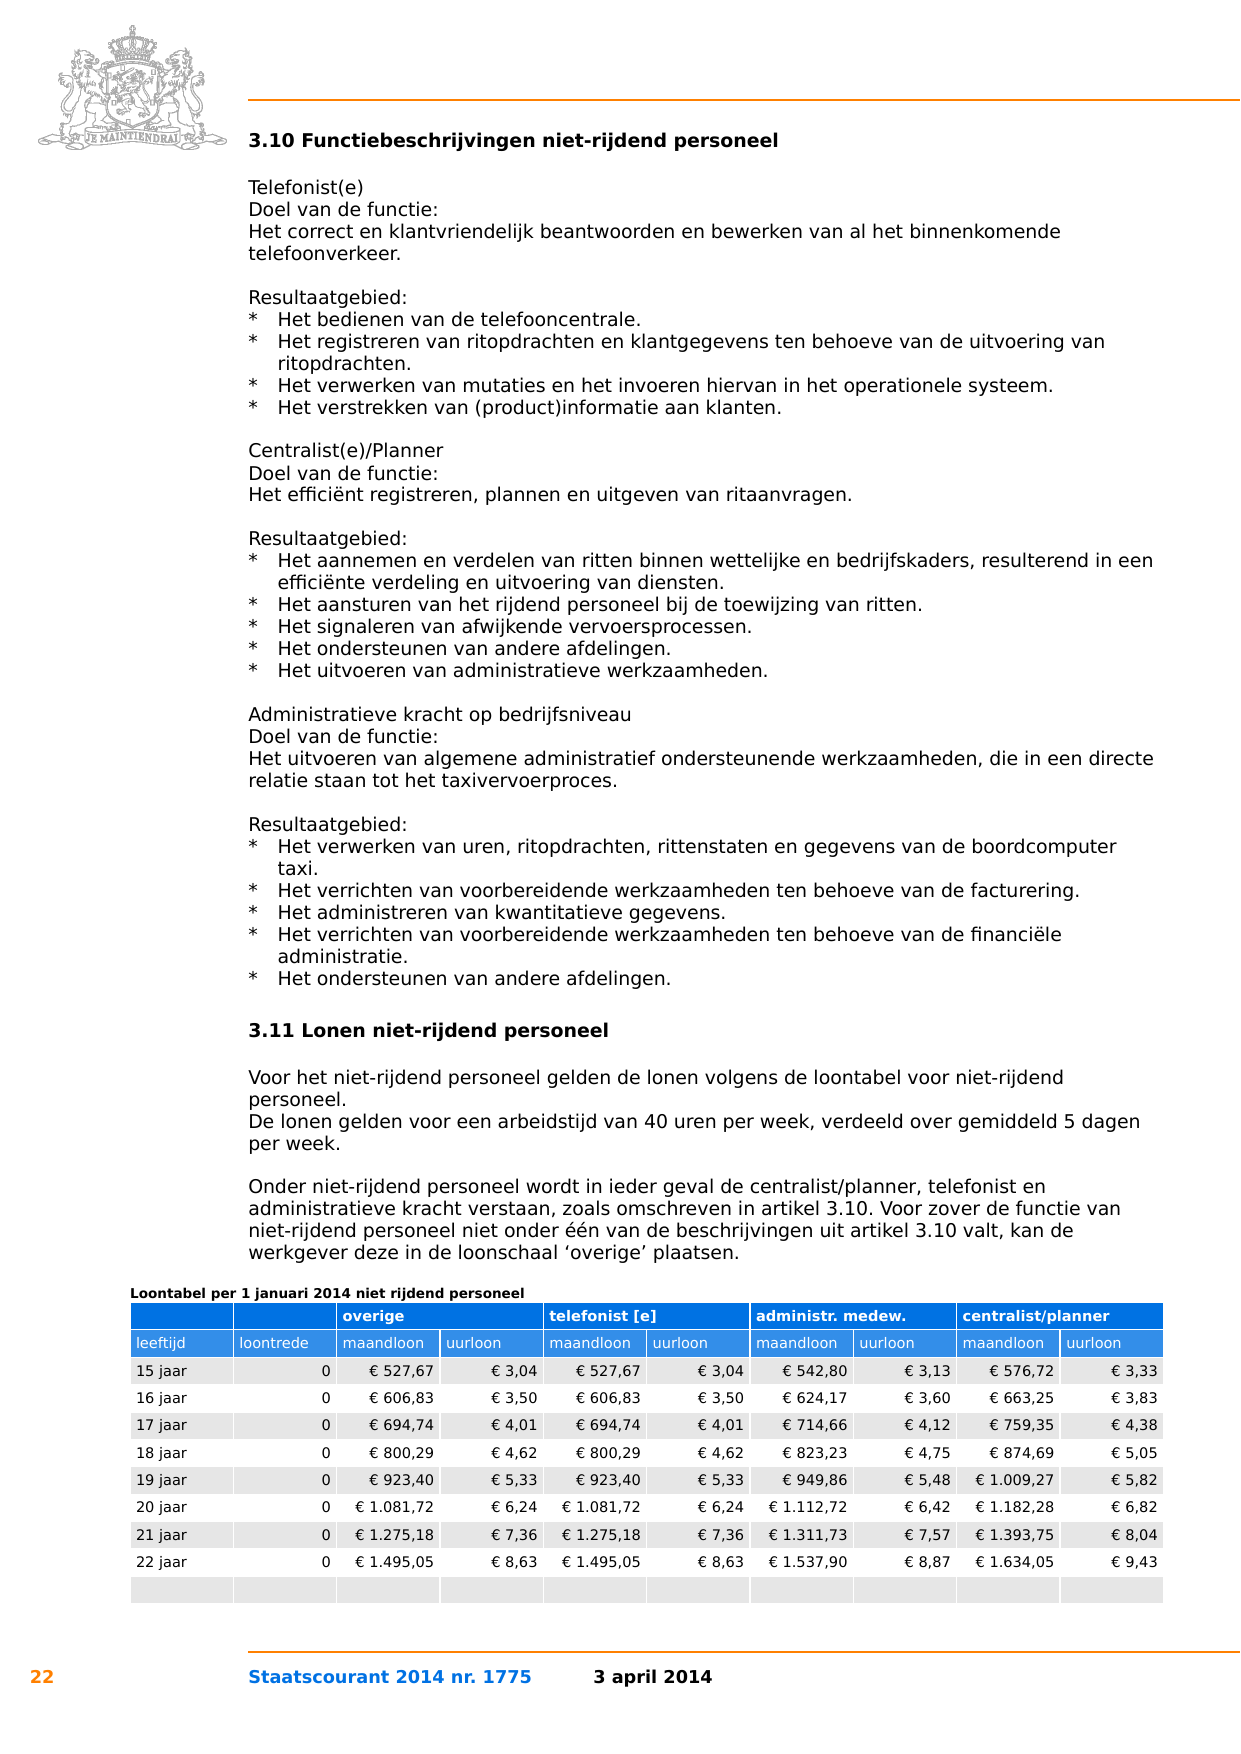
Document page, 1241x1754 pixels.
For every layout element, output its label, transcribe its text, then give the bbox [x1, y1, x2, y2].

text * Het registreren van ritopdrachten en klantgegevens ten behoeve van de uitvoering van ritopdrachten. [248, 331, 1163, 374]
text * Het bedienen van de telefooncentrale. [248, 309, 1163, 331]
table_cell overige [337, 1303, 543, 1329]
table_cell € 8,63 [441, 1550, 543, 1576]
table_cell € 624,17 [751, 1385, 853, 1411]
table_cell € 606,83 [337, 1385, 439, 1411]
table_cell € 5,33 [441, 1467, 543, 1494]
table_cell € 576,72 [957, 1358, 1059, 1384]
text Onder niet-rijdend personeel wordt in ieder geval de centralist/planner, telefonist en administratieve kracht verstaan, zoals omschreven in artikel 3.10. Voor zover de functie van niet-rijdend personeel niet onder één van de beschrijvingen uit artikel 3.10 valt, kan de werkgever deze in de loonschaal ‘overige’ plaatsen. [248, 1176, 1163, 1264]
table_cell maandloon [751, 1330, 853, 1357]
table_cell € 7,36 [441, 1522, 543, 1548]
table_cell € 3,50 [647, 1385, 749, 1411]
text Voor het niet-rijdend personeel gelden de lonen volgens de loontabel voor niet-rijdend personeel. [248, 1067, 1163, 1111]
text Het uitvoeren van algemene administratief ondersteunende werkzaamheden, die in een directe relatie staan tot het taxivervoerproces. [248, 748, 1163, 792]
table_cell 0 [234, 1550, 336, 1576]
table_cell € 5,33 [647, 1467, 749, 1494]
table_cell 20 jaar [131, 1495, 233, 1521]
table_cell € 3,13 [854, 1358, 956, 1384]
text Doel van de functie: [248, 462, 1163, 484]
table_cell leeftijd [131, 1330, 233, 1357]
table_cell loontrede [234, 1330, 336, 1357]
table_cell € 1.495,05 [544, 1550, 646, 1576]
table_cell € 3,50 [441, 1385, 543, 1411]
table_cell € 6,42 [854, 1495, 956, 1521]
table_cell € 8,04 [1061, 1522, 1163, 1548]
table_cell [1061, 1577, 1163, 1603]
text * Het signaleren van afwijkende vervoersprocessen. [248, 616, 1163, 638]
table_cell € 1.275,18 [544, 1522, 646, 1548]
table_cell maandloon [957, 1330, 1059, 1357]
text Doel van de functie: [248, 199, 1163, 221]
table_cell uurloon [441, 1330, 543, 1357]
table_cell € 4,38 [1061, 1413, 1163, 1439]
subtitle 3.11 Lonen niet-rijdend personeel [248, 1019, 1163, 1042]
table_cell € 7,57 [854, 1522, 956, 1548]
subtitle 3.10 Functiebeschrijvingen niet-rijdend personeel [248, 130, 1163, 152]
table_cell € 923,40 [544, 1467, 646, 1494]
table_cell [854, 1577, 956, 1603]
table_cell 16 jaar [131, 1385, 233, 1411]
text Administratieve kracht op bedrijfsniveau [248, 704, 1163, 726]
table_cell [957, 1577, 1059, 1603]
table_cell 17 jaar [131, 1413, 233, 1439]
table_cell administr. medew. [751, 1303, 956, 1329]
table_cell € 527,67 [337, 1358, 439, 1384]
table_cell € 3,60 [854, 1385, 956, 1411]
table_cell € 6,24 [647, 1495, 749, 1521]
table_cell € 1.081,72 [544, 1495, 646, 1521]
text * Het ondersteunen van andere afdelingen. [248, 968, 1163, 989]
table_cell € 8,63 [647, 1550, 749, 1576]
table_cell € 800,29 [337, 1440, 439, 1466]
table_cell € 1.311,73 [751, 1522, 853, 1548]
table_cell € 5,82 [1061, 1467, 1163, 1494]
table_cell € 7,36 [647, 1522, 749, 1548]
table_cell maandloon [337, 1330, 439, 1357]
table_cell 18 jaar [131, 1440, 233, 1466]
table_cell 0 [234, 1495, 336, 1521]
text * Het verwerken van uren, ritopdrachten, rittenstaten en gegevens van de boordcomputer taxi. [248, 836, 1163, 880]
table_cell € 4,62 [647, 1440, 749, 1466]
table_cell [234, 1577, 336, 1603]
table_cell [131, 1577, 233, 1603]
table_cell € 1.537,90 [751, 1550, 853, 1576]
table_cell 0 [234, 1522, 336, 1548]
table_cell [441, 1577, 543, 1603]
table_cell [337, 1577, 439, 1603]
table_cell 22 jaar [131, 1550, 233, 1576]
text Het efficiënt registreren, plannen en uitgeven van ritaanvragen. [248, 484, 1163, 506]
table_cell [751, 1577, 853, 1603]
table_cell € 823,23 [751, 1440, 853, 1466]
table_cell [131, 1303, 233, 1329]
table_cell € 1.081,72 [337, 1495, 439, 1521]
table_cell € 1.182,28 [957, 1495, 1059, 1521]
table_cell € 527,67 [544, 1358, 646, 1384]
table_cell € 4,01 [441, 1413, 543, 1439]
table_cell € 1.495,05 [337, 1550, 439, 1576]
text * Het ondersteunen van andere afdelingen. [248, 638, 1163, 660]
table_cell centralist/planner [957, 1303, 1163, 1329]
table_cell € 759,35 [957, 1413, 1059, 1439]
table_cell € 800,29 [544, 1440, 646, 1466]
text * Het verwerken van mutaties en het invoeren hiervan in het operationele systeem. [248, 374, 1163, 397]
table_cell € 3,33 [1061, 1358, 1163, 1384]
table_cell 0 [234, 1358, 336, 1384]
table_cell € 606,83 [544, 1385, 646, 1411]
table_cell 0 [234, 1413, 336, 1439]
table_cell 21 jaar [131, 1522, 233, 1548]
text Doel van de functie: [248, 726, 1163, 748]
table_cell telefonist [e] [544, 1303, 749, 1329]
table_cell € 694,74 [544, 1413, 646, 1439]
table_cell € 3,04 [647, 1358, 749, 1384]
text * Het aansturen van het rijdend personeel bij de toewijzing van ritten. [248, 594, 1163, 616]
text Centralist(e)/Planner [248, 440, 1163, 462]
table_cell € 874,69 [957, 1440, 1059, 1466]
table_cell € 6,82 [1061, 1495, 1163, 1521]
table_cell € 5,48 [854, 1467, 956, 1494]
table_cell uurloon [647, 1330, 749, 1357]
table_cell € 6,24 [441, 1495, 543, 1521]
table_cell [234, 1303, 336, 1329]
text Resultaatgebied: [248, 528, 1163, 550]
table_cell 0 [234, 1467, 336, 1494]
table_cell € 542,80 [751, 1358, 853, 1384]
table_cell € 4,12 [854, 1413, 956, 1439]
text * Het uitvoeren van administratieve werkzaamheden. [248, 660, 1163, 682]
text * Het verrichten van voorbereidende werkzaamheden ten behoeve van de financiële administratie. [248, 924, 1163, 968]
table_cell € 1.112,72 [751, 1495, 853, 1521]
text * Het verrichten van voorbereidende werkzaamheden ten behoeve van de facturering. [248, 880, 1163, 902]
text * Het aannemen en verdelen van ritten binnen wettelijke en bedrijfskaders, resulterend in een efficiënte verdeling en uitvoering van diensten. [248, 550, 1163, 594]
table_cell € 5,05 [1061, 1440, 1163, 1466]
table_cell € 1.275,18 [337, 1522, 439, 1548]
table_cell € 663,25 [957, 1385, 1059, 1411]
table_cell 19 jaar [131, 1467, 233, 1494]
table_cell € 4,01 [647, 1413, 749, 1439]
table_cell € 923,40 [337, 1467, 439, 1494]
text Het correct en klantvriendelijk beantwoorden en bewerken van al het binnenkomende telefoonverkeer. [248, 221, 1163, 265]
table_cell maandloon [544, 1330, 646, 1357]
text Telefonist(e) [248, 177, 1163, 199]
table_cell € 4,75 [854, 1440, 956, 1466]
table_cell € 714,66 [751, 1413, 853, 1439]
table_cell 15 jaar [131, 1358, 233, 1384]
table_cell € 1.009,27 [957, 1467, 1059, 1494]
table_cell € 1.393,75 [957, 1522, 1059, 1548]
table_cell [544, 1577, 646, 1603]
table_cell € 1.634,05 [957, 1550, 1059, 1576]
table_cell € 3,04 [441, 1358, 543, 1384]
table_cell uurloon [1061, 1330, 1163, 1357]
text Resultaatgebied: [248, 287, 1163, 309]
table_cell € 949,86 [751, 1467, 853, 1494]
text * Het verstrekken van (product)informatie aan klanten. [248, 397, 1163, 418]
table_cell uurloon [854, 1330, 956, 1357]
text Resultaatgebied: [248, 814, 1163, 836]
table_cell € 9,43 [1061, 1550, 1163, 1576]
table_cell € 3,83 [1061, 1385, 1163, 1411]
table_cell € 694,74 [337, 1413, 439, 1439]
table_cell 0 [234, 1440, 336, 1466]
text De lonen gelden voor een arbeidstijd van 40 uren per week, verdeeld over gemiddeld 5 dagen per week. [248, 1111, 1163, 1154]
text * Het administreren van kwantitatieve gegevens. [248, 902, 1163, 924]
table_cell 0 [234, 1385, 336, 1411]
picture [38, 25, 227, 150]
table_cell € 8,87 [854, 1550, 956, 1576]
table_cell [647, 1577, 749, 1603]
table_header Loontabel per 1 januari 2014 niet rijdend personeel [130, 1286, 1163, 1302]
table_cell € 4,62 [441, 1440, 543, 1466]
